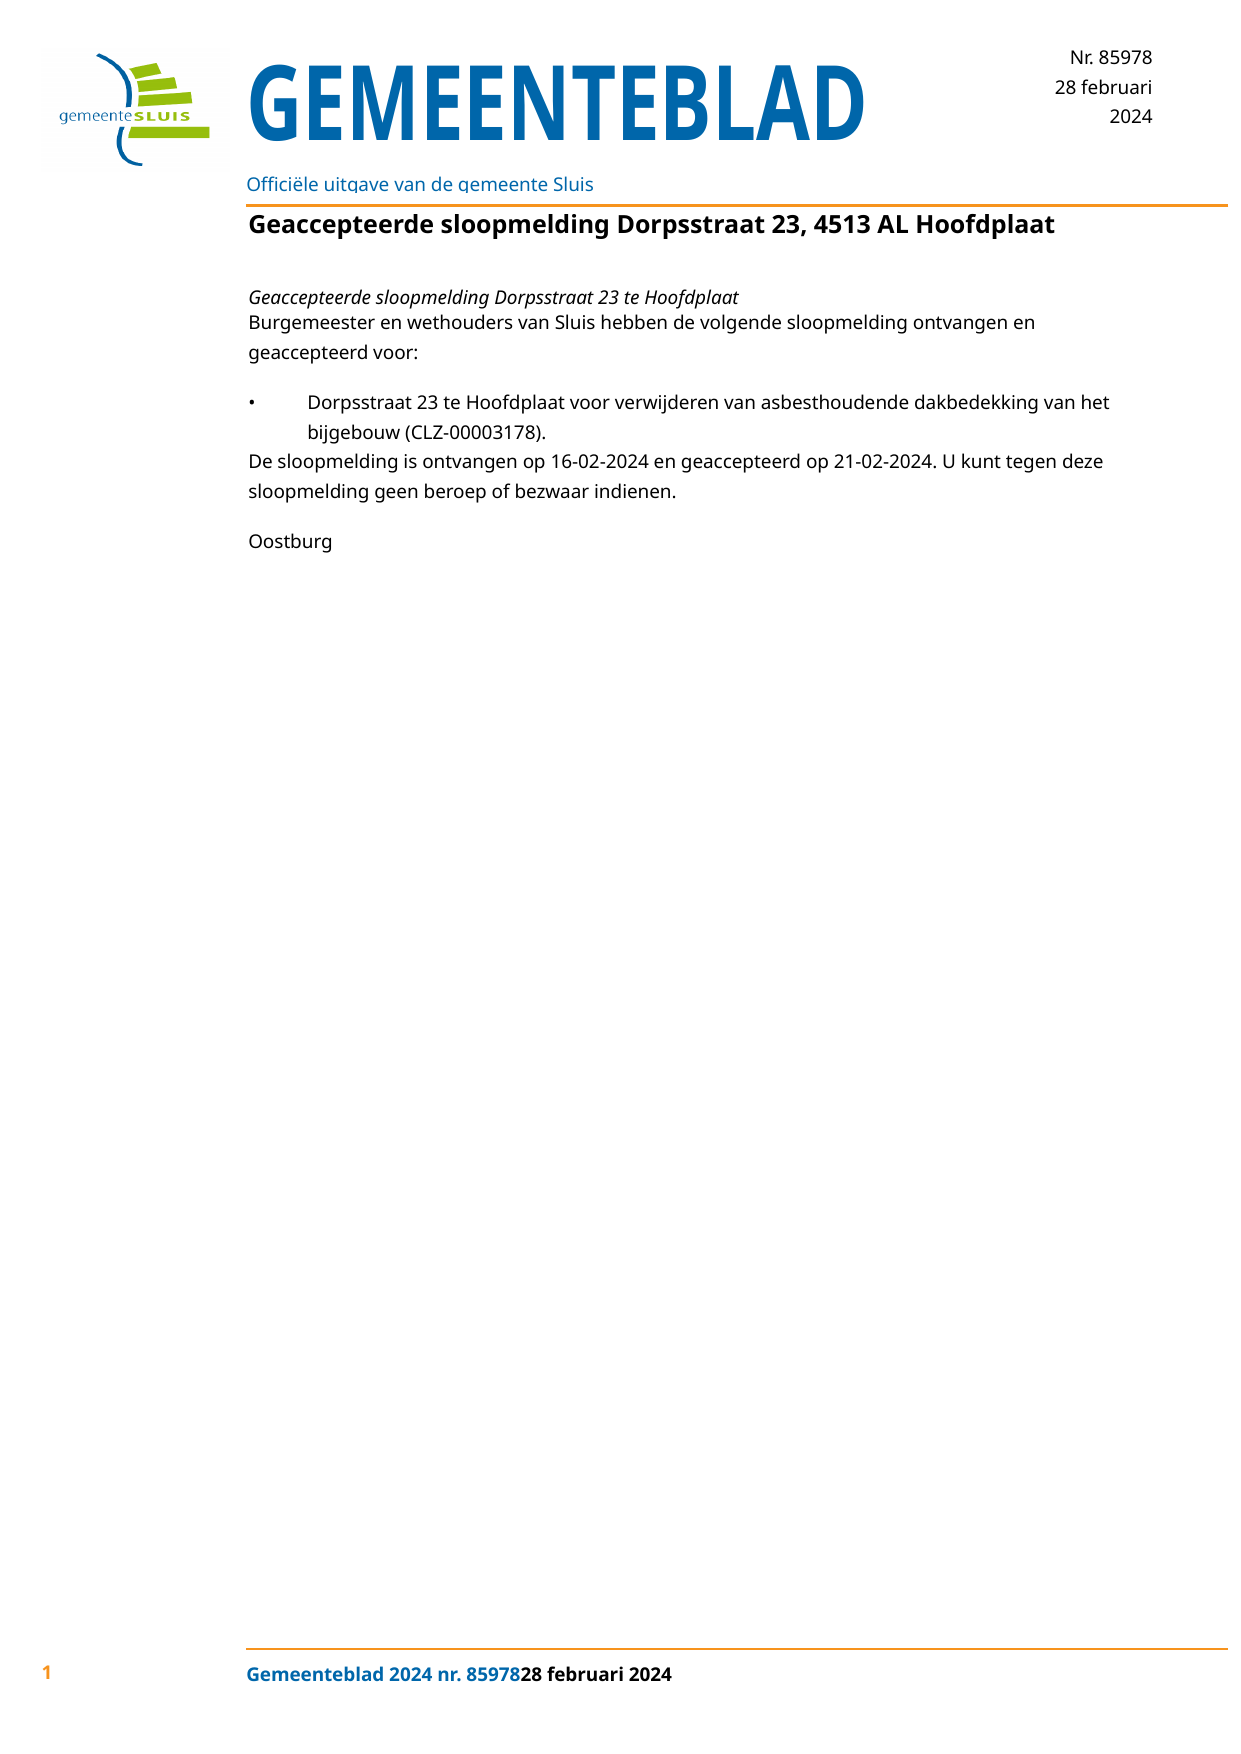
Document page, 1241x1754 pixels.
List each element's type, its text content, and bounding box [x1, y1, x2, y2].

text Oostburg [248, 529, 1152, 554]
list Dorpsstraat 23 te Hoofdplaat voor verwijderen van asbesthoudende dakbedekking van het bijgebouw (CLZ-00003178). [248, 389, 1152, 445]
text Geaccepteerde sloopmelding Dorpsstraat 23 te Hoofdplaat [248, 284, 1152, 309]
text Geaccepteerde sloopmelding Dorpsstraat 23, 4513 AL Hoofdplaat [248, 207, 1152, 241]
text De sloopmelding is ontvangen op 16-02-2024 en geaccepteerd op 21-02-2024. U kunt tegen deze sloopmelding geen beroep of bezwaar indienen. [248, 449, 1152, 504]
text Burgemeester en wethouders van Sluis hebben de volgende sloopmelding ontvangen en geaccepteerd voor: [248, 309, 1152, 365]
picture [41, 47, 231, 172]
